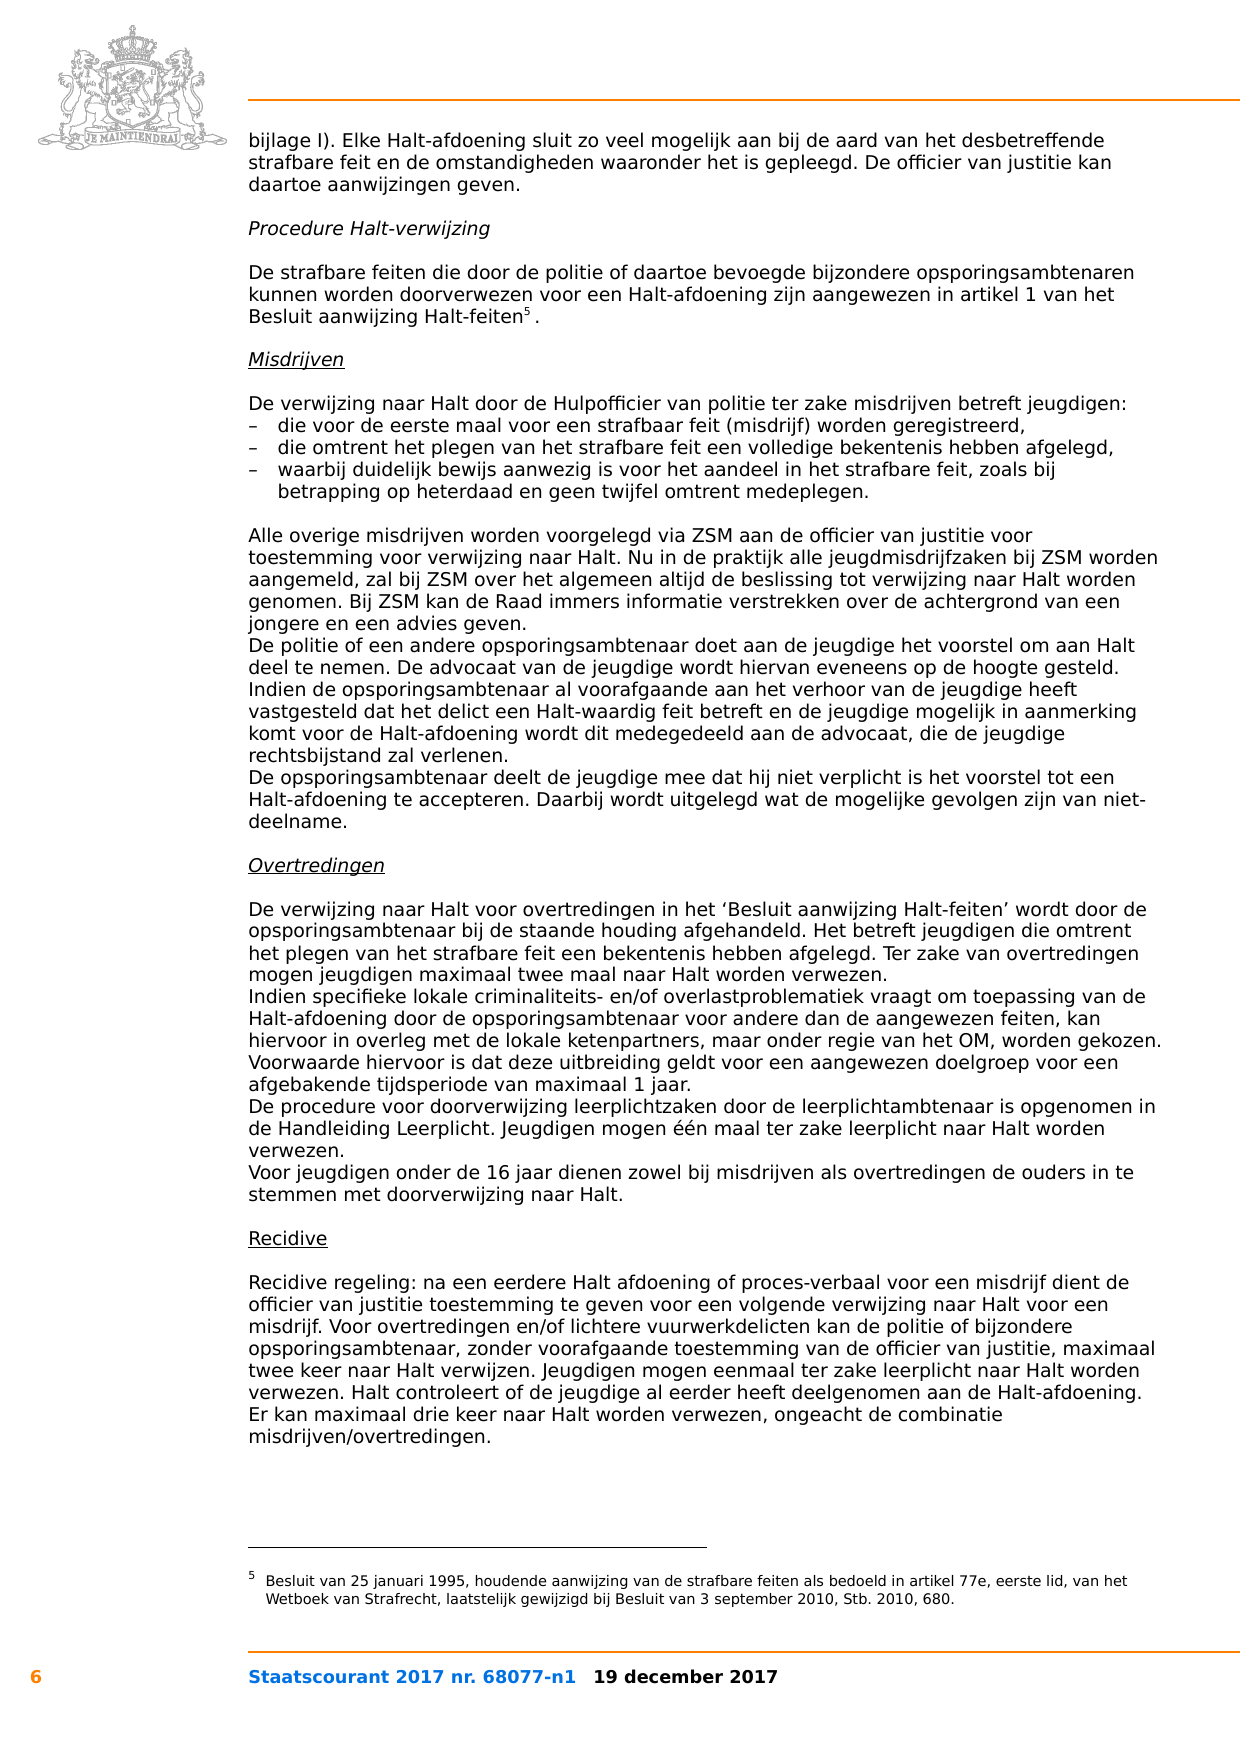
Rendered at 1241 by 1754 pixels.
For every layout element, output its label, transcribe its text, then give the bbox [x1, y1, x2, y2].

text Besluit van 25 januari 1995, houdende aanwijzing van de strafbare feiten als bedoeld in artikel 77e, eerste lid, van het Wetboek van Strafrecht, laatstelijk gewijzigd bij Besluit van 3 september 2010, Stb. 2010, 680. [248, 1569, 1163, 1608]
subtitle Overtredingen [248, 854, 1163, 877]
text De procedure voor doorverwijzing leerplichtzaken door de leerplichtambtenaar is opgenomen in de Handleiding Leerplicht. Jeugdigen mogen één maal ter zake leerplicht naar Halt worden verwezen. [248, 1096, 1163, 1162]
text – die voor de eerste maal voor een strafbaar feit (misdrijf) worden geregistreerd, [248, 415, 1163, 437]
text De verwijzing naar Halt door de Hulpofficier van politie ter zake misdrijven betreft jeugdigen: [248, 393, 1163, 415]
text – die omtrent het plegen van het strafbare feit een volledige bekentenis hebben afgelegd, [248, 437, 1163, 459]
subtitle Recidive [248, 1228, 1163, 1250]
text De politie of een andere opsporingsambtenaar doet aan de jeugdige het voorstel om aan Halt deel te nemen. De advocaat van de jeugdige wordt hiervan eveneens op de hoogte gesteld. Indien de opsporingsambtenaar al voorafgaande aan het verhoor van de jeugdige heeft vastgesteld dat het delict een Halt-waardig feit betreft en de jeugdige mogelijk in aanmerking komt voor de Halt-afdoening wordt dit medegedeeld aan de advocaat, die de jeugdige rechtsbijstand zal verlenen. [248, 635, 1163, 767]
picture [38, 25, 227, 150]
text Alle overige misdrijven worden voorgelegd via ZSM aan de officier van justitie voor toestemming voor verwijzing naar Halt. Nu in de praktijk alle jeugdmisdrijfzaken bij ZSM worden aangemeld, zal bij ZSM over het algemeen altijd de beslissing tot verwijzing naar Halt worden genomen. Bij ZSM kan de Raad immers informatie verstrekken over de achtergrond van een jongere en een advies geven. [248, 525, 1163, 635]
text De verwijzing naar Halt voor overtredingen in het ‘Besluit aanwijzing Halt-feiten’ wordt door de opsporingsambtenaar bij de staande houding afgehandeld. Het betreft jeugdigen die omtrent het plegen van het strafbare feit een bekentenis hebben afgelegd. Ter zake van overtredingen mogen jeugdigen maximaal twee maal naar Halt worden verwezen. [248, 898, 1163, 986]
text Recidive regeling: na een eerdere Halt afdoening of proces-verbaal voor een misdrijf dient de officier van justitie toestemming te geven voor een volgende verwijzing naar Halt voor een misdrijf. Voor overtredingen en/of lichtere vuurwerkdelicten kan de politie of bijzondere opsporingsambtenaar, zonder voorafgaande toestemming van de officier van justitie, maximaal twee keer naar Halt verwijzen. Jeugdigen mogen eenmaal ter zake leerplicht naar Halt worden verwezen. Halt controleert of de jeugdige al eerder heeft deelgenomen aan de Halt-afdoening. Er kan maximaal drie keer naar Halt worden verwezen, ongeacht de combinatie misdrijven/overtredingen. [248, 1272, 1163, 1448]
subtitle Misdrijven [248, 349, 1163, 371]
text De strafbare feiten die door de politie of daartoe bevoegde bijzondere opsporingsambtenaren kunnen worden doorverwezen voor een Halt-afdoening zijn aangewezen in artikel 1 van het Besluit aanwijzing Halt-feiten. [248, 262, 1163, 327]
text Indien specifieke lokale criminaliteits- en/of overlastproblematiek vraagt om toepassing van de Halt-afdoening door de opsporingsambtenaar voor andere dan de aangewezen feiten, kan hiervoor in overleg met de lokale ketenpartners, maar onder regie van het OM, worden gekozen. Voorwaarde hiervoor is dat deze uitbreiding geldt voor een aangewezen doelgroep voor een afgebakende tijdsperiode van maximaal 1 jaar. [248, 986, 1163, 1096]
text – waarbij duidelijk bewijs aanwezig is voor het aandeel in het strafbare feit, zoals bij betrapping op heterdaad en geen twijfel omtrent medeplegen. [248, 459, 1163, 503]
subtitle Procedure Halt-verwijzing [248, 218, 1163, 240]
text Voor jeugdigen onder de 16 jaar dienen zowel bij misdrijven als overtredingen de ouders in te stemmen met doorverwijzing naar Halt. [248, 1162, 1163, 1206]
text bijlage I). Elke Halt-afdoening sluit zo veel mogelijk aan bij de aard van het desbetreffende strafbare feit en de omstandigheden waaronder het is gepleegd. De officier van justitie kan daartoe aanwijzingen geven. [248, 130, 1163, 196]
text De opsporingsambtenaar deelt de jeugdige mee dat hij niet verplicht is het voorstel tot een Halt-afdoening te accepteren. Daarbij wordt uitgelegd wat de mogelijke gevolgen zijn van niet-deelname. [248, 767, 1163, 833]
